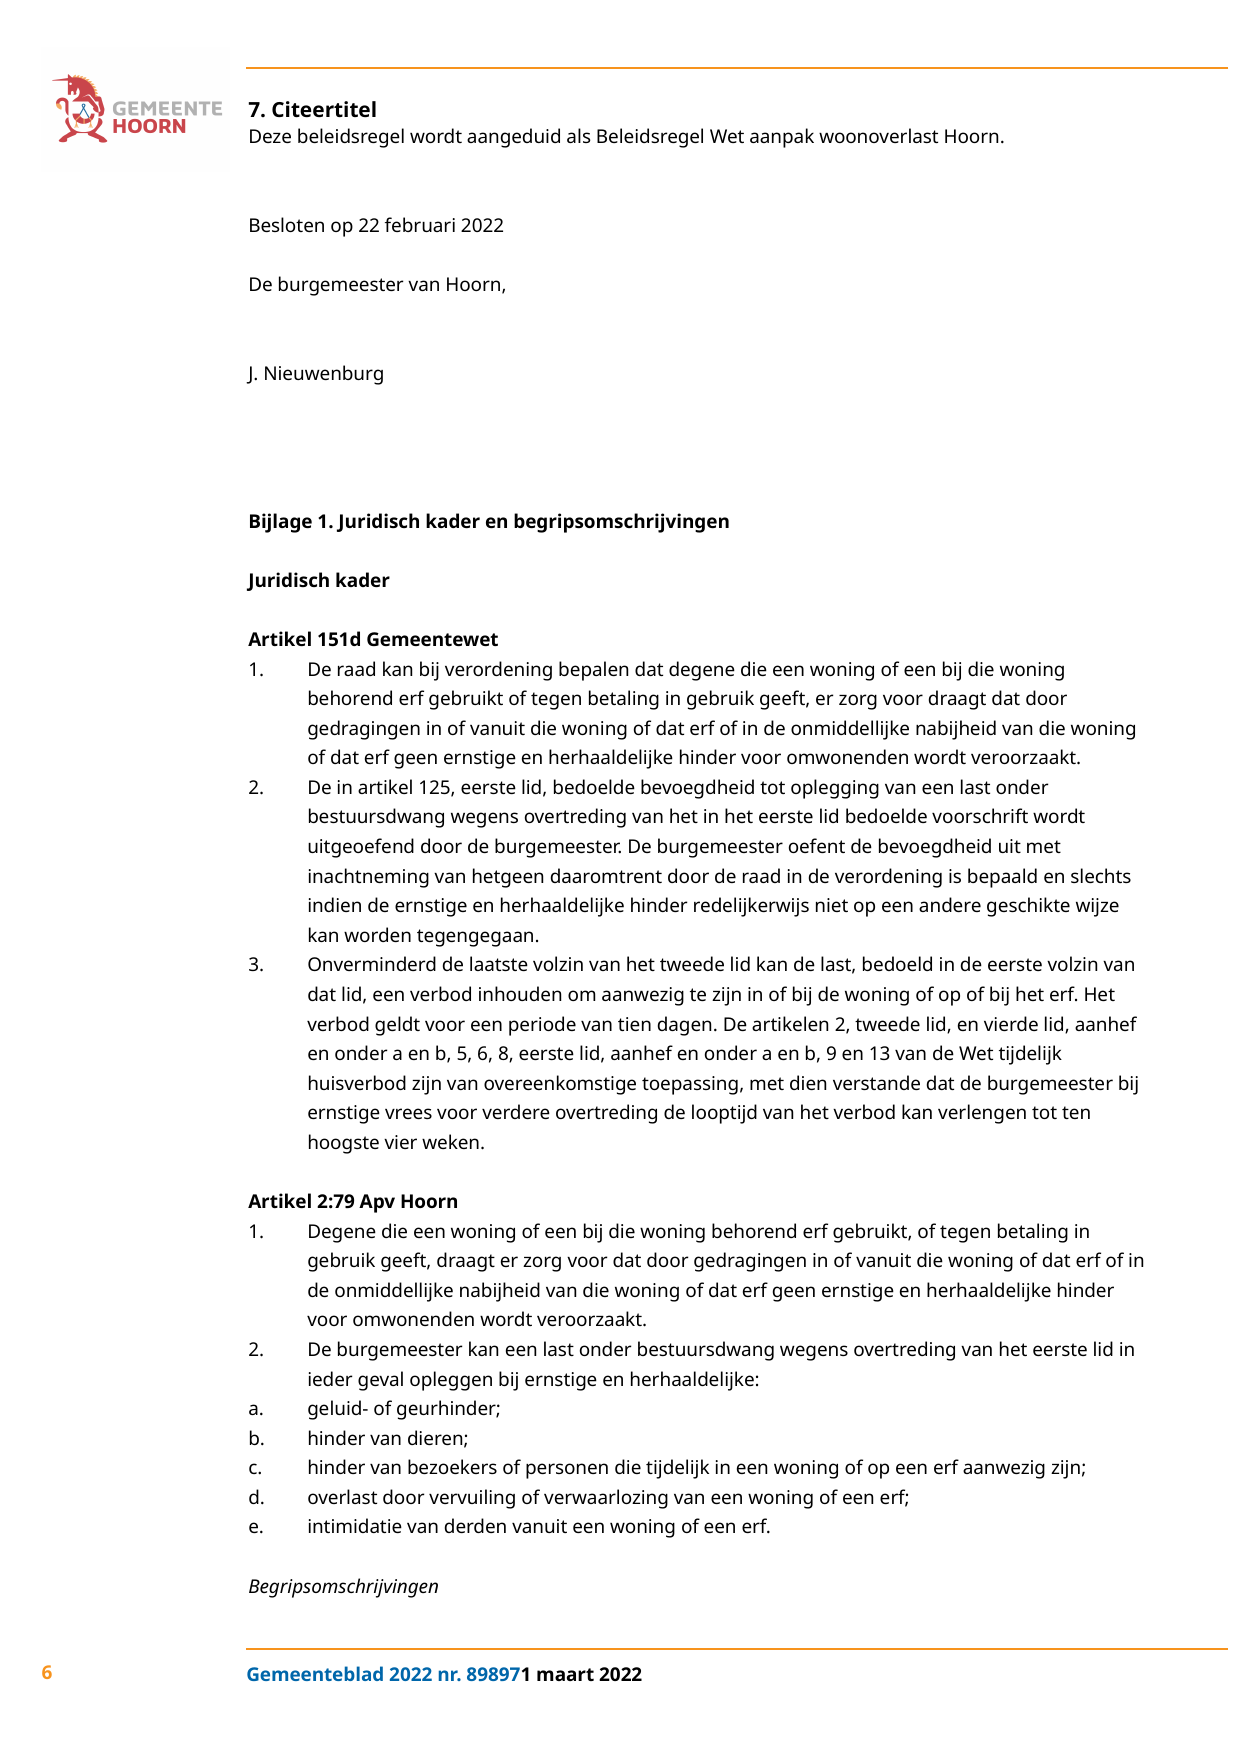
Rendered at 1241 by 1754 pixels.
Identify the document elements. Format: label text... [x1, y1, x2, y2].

text Bijlage 1. Juridisch kader en begripsomschrijvingen [248, 508, 1152, 533]
text Begripsomschrijvingen [248, 1573, 1152, 1598]
list geluid- of geurhinder; [248, 1395, 1152, 1421]
list hinder van bezoekers of personen die tijdelijk in een woning of op een erf aanwezig zijn; [248, 1454, 1152, 1480]
text Besloten op 22 februari 2022 [248, 212, 1152, 238]
text 7. Citeertitel [248, 95, 1152, 123]
list Degene die een woning of een bij die woning behorend erf gebruikt, of tegen betaling in gebruik geeft, draagt er zorg voor dat door gedragingen in of vanuit die woning of dat erf of in de onmiddellijke nabijheid van die woning of dat erf geen ernstige en herhaaldelijke hinder voor omwonenden wordt veroorzaakt. [248, 1218, 1152, 1332]
text De burgemeester van Hoorn, [248, 271, 1152, 297]
list hinder van dieren; [248, 1425, 1152, 1451]
list De in artikel 125, eerste lid, bedoelde bevoegdheid tot oplegging van een last onder bestuursdwang wegens overtreding van het in het eerste lid bedoelde voorschrift wordt uitgeoefend door de burgemeester. De burgemeester oefent de bevoegdheid uit met inachtneming van hetgeen daaromtrent door de raad in de verordening is bepaald en slechts indien de ernstige en herhaaldelijke hinder redelijkerwijs niet op een andere geschikte wijze kan worden tegengegaan. [248, 774, 1152, 948]
list De raad kan bij verordening bepalen dat degene die een woning of een bij die woning behorend erf gebruikt of tegen betaling in gebruik geeft, er zorg voor draagt dat door gedragingen in of vanuit die woning of dat erf of in de onmiddellijke nabijheid van die woning of dat erf geen ernstige en herhaaldelijke hinder voor omwonenden wordt veroorzaakt. [248, 656, 1152, 770]
text Juridisch kader [248, 567, 1152, 593]
text Deze beleidsregel wordt aangeduid als Beleidsregel Wet aanpak woonoverlast Hoorn. [248, 123, 1152, 149]
list intimidatie van derden vanuit een woning of een erf. [248, 1514, 1152, 1539]
list Onverminderd de laatste volzin van het tweede lid kan de last, bedoeld in de eerste volzin van dat lid, een verbod inhouden om aanwezig te zijn in of bij de woning of op of bij het erf. Het verbod geldt voor een periode van tien dagen. De artikelen 2, tweede lid, en vierde lid, aanhef en onder a en b, 5, 6, 8, eerste lid, aanhef en onder a en b, 9 en 13 van de Wet tijdelijk huisverbod zijn van overeenkomstige toepassing, met dien verstande dat de burgemeester bij ernstige vrees voor verdere overtreding de looptijd van het verbod kan verlengen tot ten hoogste vier weken. [248, 952, 1152, 1155]
list De burgemeester kan een last onder bestuursdwang wegens overtreding van het eerste lid in ieder geval opleggen bij ernstige en herhaaldelijke: [248, 1336, 1152, 1391]
text Artikel 2:79 Apv Hoorn [248, 1188, 1152, 1214]
list overlast door vervuiling of verwaarlozing van een woning of een erf; [248, 1484, 1152, 1510]
picture [41, 47, 231, 172]
text J. Nieuwenburg [248, 360, 1152, 386]
text Artikel 151d Gemeentewet [248, 626, 1152, 652]
